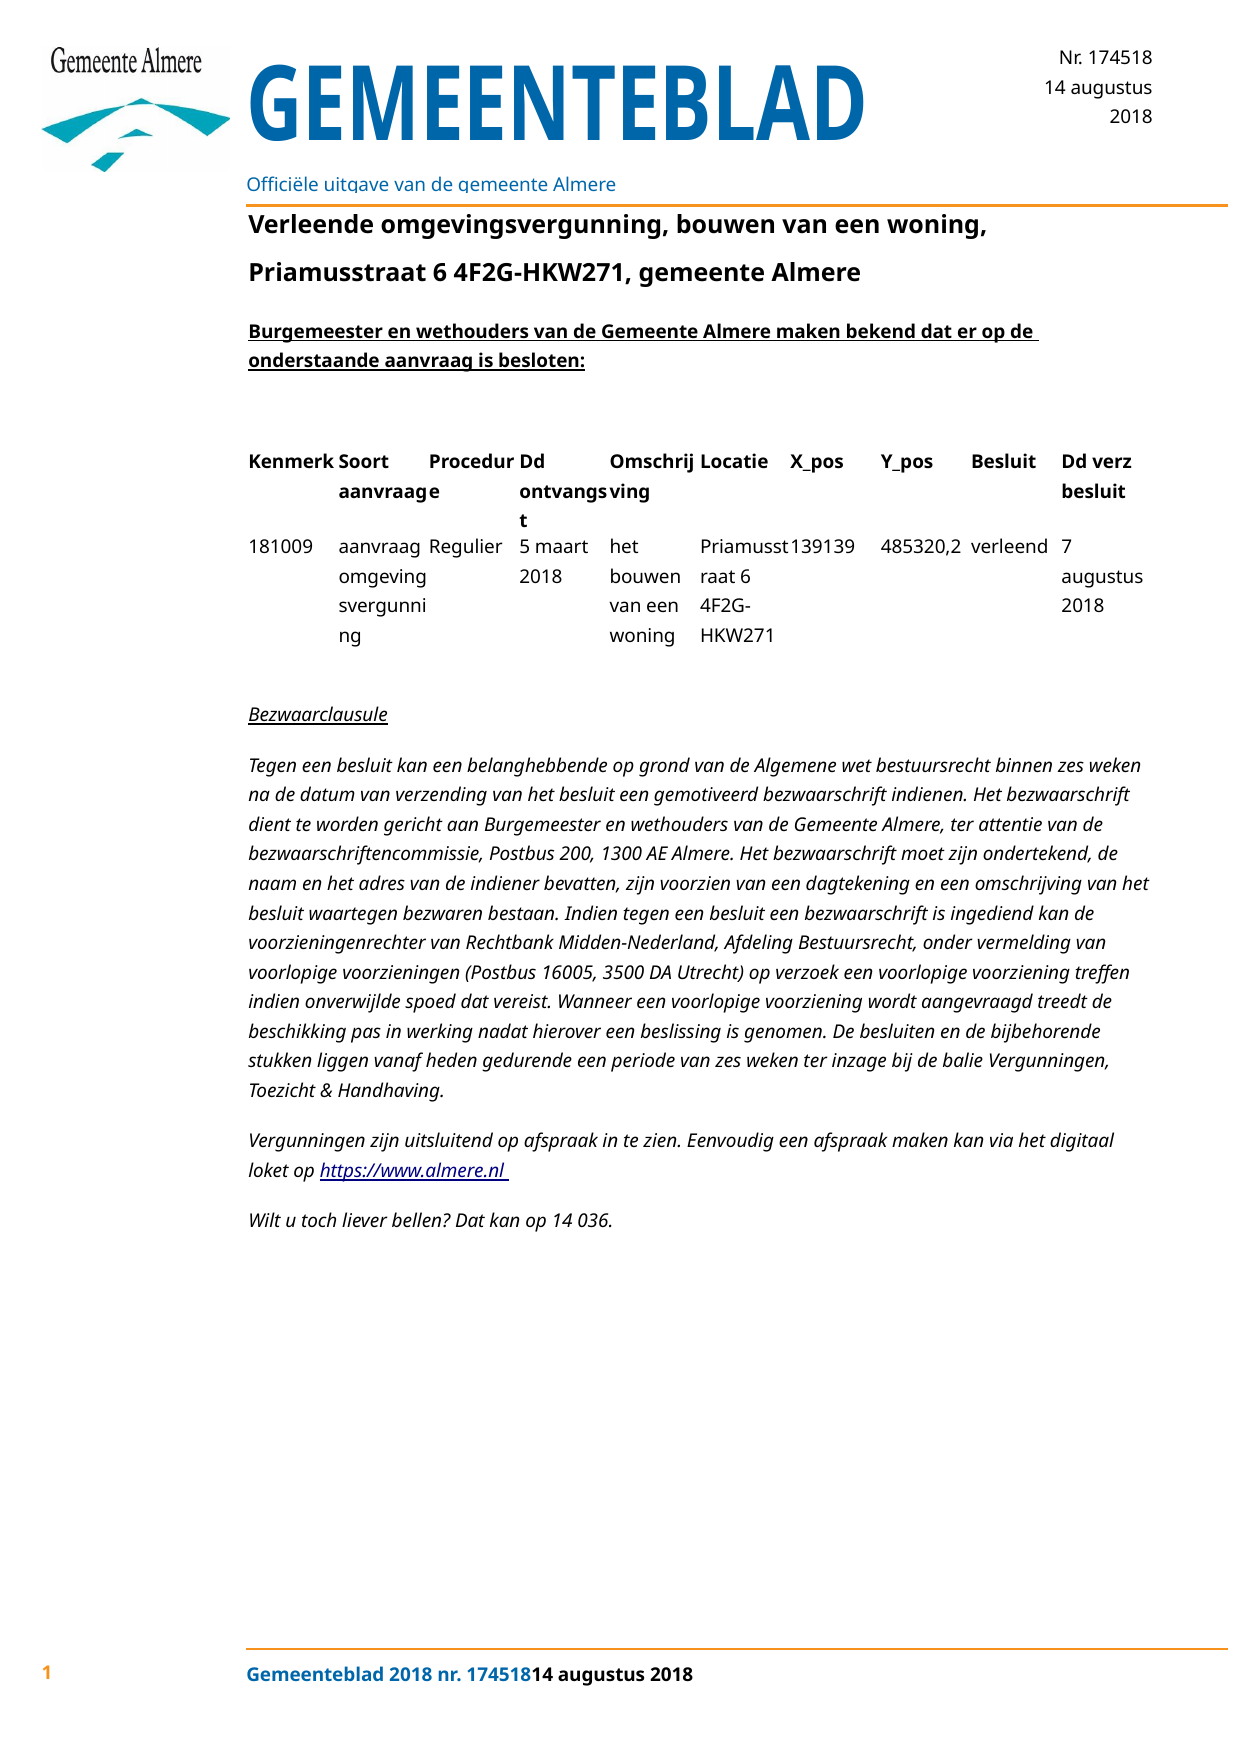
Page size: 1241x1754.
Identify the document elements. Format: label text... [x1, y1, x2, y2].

table_header Y_pos [881, 449, 971, 533]
text Wilt u toch liever bellen? Dat kan op 14 036. [248, 1208, 1152, 1233]
picture [41, 47, 231, 172]
text Tegen een besluit kan een belanghebbende op grond van de Algemene wet bestuursrecht binnen zes weken na de datum van verzending van het besluit een gemotiveerd bezwaarschrift indienen. Het bezwaarschrift dient te worden gericht aan Burgemeester en wethouders van de Gemeente Almere, ter attentie van de bezwaarschriftencommissie, Postbus 200, 1300 AE Almere. Het bezwaarschrift moet zijn ondertekend, de naam en het adres van de indiener bevatten, zijn voorzien van een dagtekening en een omschrijving van het besluit waartegen bezwaren bestaan. Indien tegen een besluit een bezwaarschrift is ingediend kan de voorzieningenrechter van Rechtbank Midden-Nederland, Afdeling Bestuursrecht, onder vermelding van voorlopige voorzieningen (Postbus 16005, 3500 DA Utrecht) op verzoek een voorlopige voorziening treffen indien onverwijlde spoed dat vereist. Wanneer een voorlopige voorziening wordt aangevraagd treedt de beschikking pas in werking nadat hierover een beslissing is genomen. De besluiten en de bijbehorende stukken liggen vanaf heden gedurende een periode van zes weken ter inzage bij de balie Vergunningen, Toezicht & Handhaving. [248, 752, 1152, 1103]
table_cell 7 augustus 2018 [1061, 533, 1152, 648]
table_header Dd ontvangst [519, 449, 609, 533]
table_header Besluit [971, 449, 1061, 533]
table_cell 485320,2 [881, 533, 971, 648]
table_header Kenmerk [248, 449, 338, 533]
table_header Procedure [429, 449, 519, 533]
table_cell verleend [971, 533, 1061, 648]
table_cell Regulier [429, 533, 519, 648]
table_cell Priamusstraat 6 4F2G-HKW271 [700, 533, 790, 648]
text Verleende omgevingsvergunning, bouwen van een woning, Priamusstraat 6 4F2G-HKW271, gemeente Almere [248, 207, 1152, 288]
table_cell het bouwen van een woning [609, 533, 700, 648]
table_cell 181009 [248, 533, 338, 648]
text Burgemeester en wethouders van de Gemeente Almere maken bekend dat er op de onderstaande aanvraag is besloten: [248, 318, 1152, 373]
table_header Soort aanvraag [338, 449, 429, 533]
table_header Omschrijving [609, 449, 700, 533]
table_header X_pos [790, 449, 881, 533]
table_header Locatie [700, 449, 790, 533]
table_header Dd verz besluit [1061, 449, 1152, 533]
text Bezwaarclausule [248, 701, 1152, 727]
text Vergunningen zijn uitsluitend op afspraak in te zien. Eenvoudig een afspraak maken kan via het digitaal loket op https://www.almere.nl [248, 1128, 1152, 1183]
table_cell 139139 [790, 533, 881, 648]
table_cell 5 maart 2018 [519, 533, 609, 648]
table_cell aanvraag omgevingsvergunning [338, 533, 429, 648]
